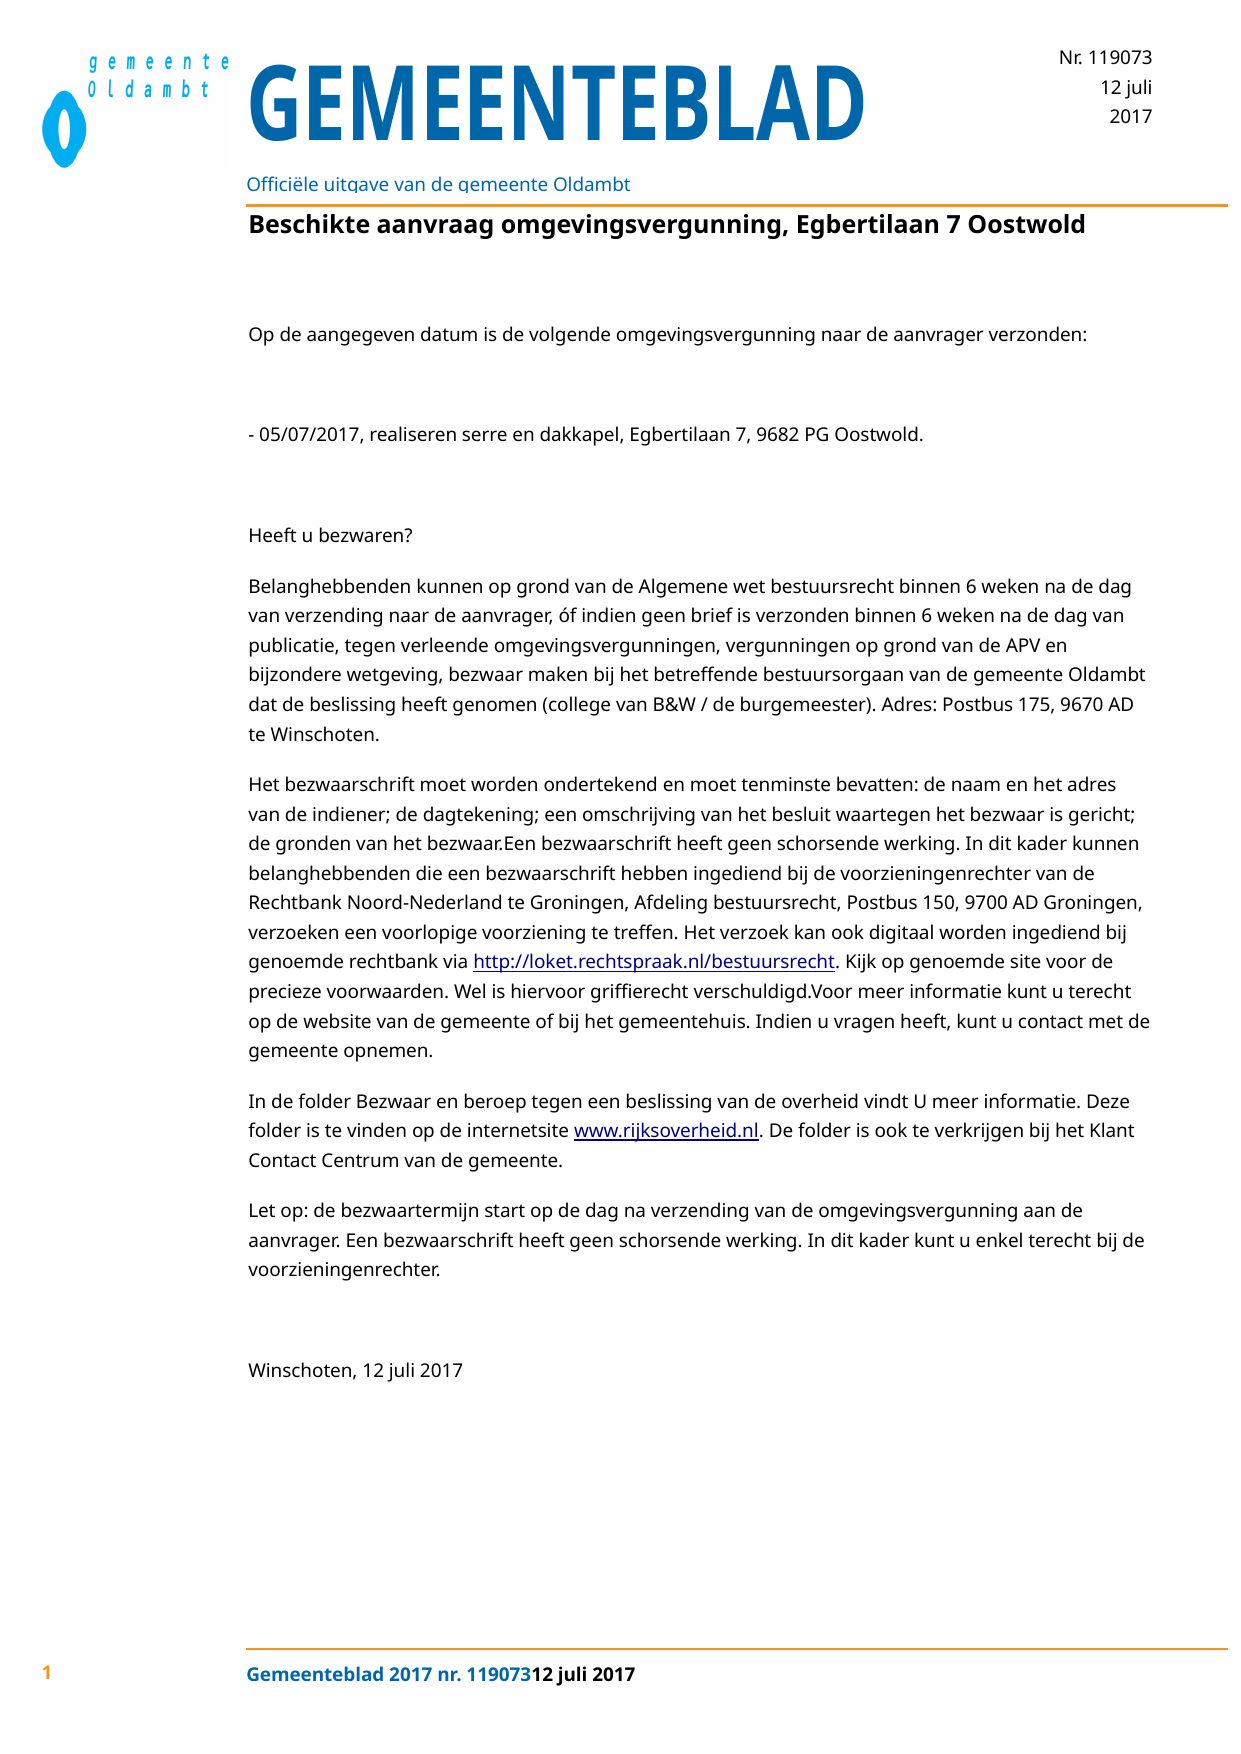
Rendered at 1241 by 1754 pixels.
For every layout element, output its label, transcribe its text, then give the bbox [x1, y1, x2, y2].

picture [41, 47, 231, 172]
text Beschikte aanvraag omgevingsvergunning, Egbertilaan 7 Oostwold [248, 207, 1152, 241]
text Het bezwaarschrift moet worden ondertekend en moet tenminste bevatten: de naam en het adres van de indiener; de dagtekening; een omschrijving van het besluit waartegen het bezwaar is gericht; de gronden van het bezwaar.Een bezwaarschrift heeft geen schorsende werking. In dit kader kunnen belanghebbenden die een bezwaarschrift hebben ingediend bij de voorzieningenrechter van de Rechtbank Noord-Nederland te Groningen, Afdeling bestuursrecht, Postbus 150, 9700 AD Groningen, verzoeken een voorlopige voorziening te treffen. Het verzoek kan ook digitaal worden ingediend bij genoemde rechtbank via http://loket.rechtspraak.nl/bestuursrecht. Kijk op genoemde site voor de precieze voorwaarden. Wel is hiervoor griffierecht verschuldigd.Voor meer informatie kunt u terecht op de website van de gemeente of bij het gemeentehuis. Indien u vragen heeft, kunt u contact met de gemeente opnemen. [248, 771, 1152, 1063]
text Heeft u bezwaren? [248, 522, 1152, 548]
text Op de aangegeven datum is de volgende omgevingsvergunning naar de aanvrager verzonden: [248, 321, 1152, 346]
text In de folder Bezwaar en beroep tegen een beslissing van de overheid vindt U meer informatie. Deze folder is te vinden op de internetsite www.rijksoverheid.nl. De folder is ook te verkrijgen bij het Klant Contact Centrum van de gemeente. [248, 1088, 1152, 1173]
text Belanghebbenden kunnen op grond van de Algemene wet bestuursrecht binnen 6 weken na de dag van verzending naar de aanvrager, óf indien geen brief is verzonden binnen 6 weken na de dag van publicatie, tegen verleende omgevingsvergunningen, vergunningen op grond van de APV en bijzondere wetgeving, bezwaar maken bij het betreffende bestuursorgaan van de gemeente Oldambt dat de beslissing heeft genomen (college van B&W / de burgemeester). Adres: Postbus 175, 9670 AD te Winschoten. [248, 573, 1152, 746]
text - 05/07/2017, realiseren serre en dakkapel, Egbertilaan 7, 9682 PG Oostwold. [248, 422, 1152, 447]
text Winschoten, 12 juli 2017 [248, 1357, 1152, 1383]
text Let op: de bezwaartermijn start op de dag na verzending van de omgevingsvergunning aan de aanvrager. Een bezwaarschrift heeft geen schorsende werking. In dit kader kunt u enkel terecht bij de voorzieningenrechter. [248, 1197, 1152, 1282]
